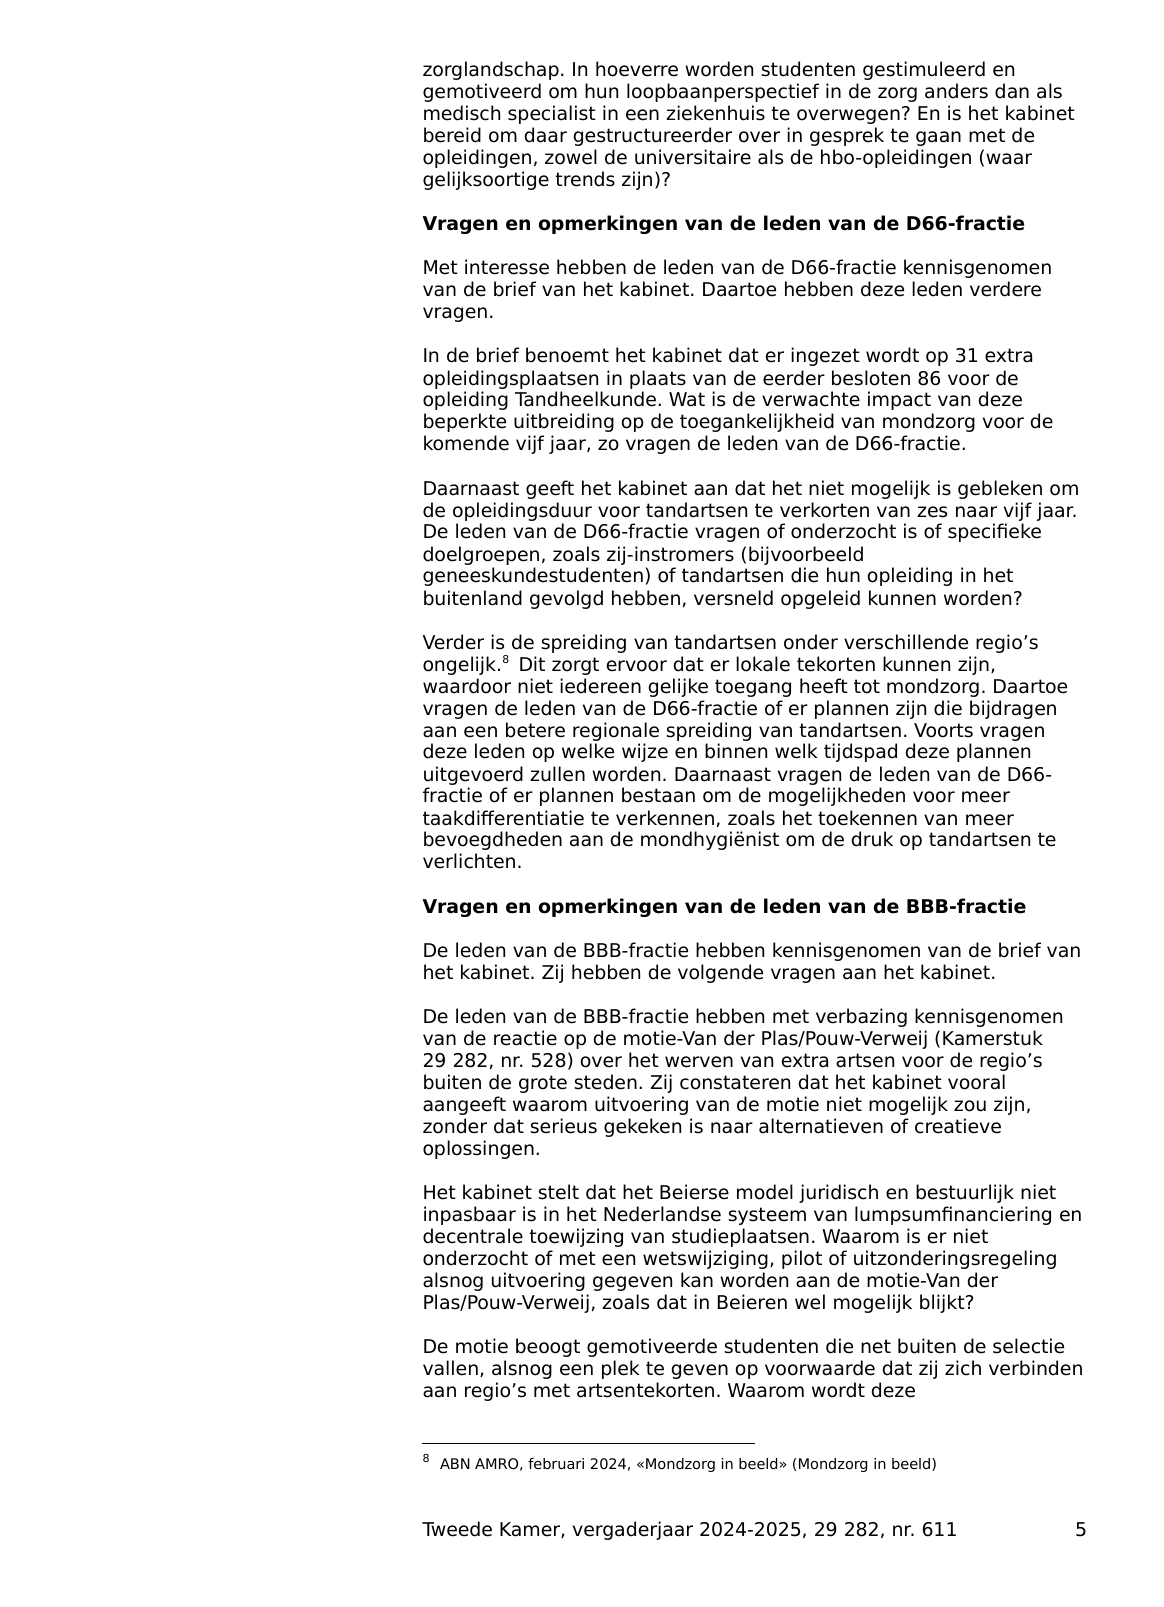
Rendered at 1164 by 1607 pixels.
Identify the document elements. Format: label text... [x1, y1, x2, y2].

text De leden van de BBB-fractie hebben met verbazing kennisgenomen van de reactie op de motie-Van der Plas/Pouw-Verweij (Kamerstuk 29 282, nr. 528) over het werven van extra artsen voor de regio’s buiten de grote steden. Zij constateren dat het kabinet vooral aangeeft waarom uitvoering van de motie niet mogelijk zou zijn, zonder dat serieus gekeken is naar alternatieven of creatieve oplossingen. [422, 1006, 1087, 1160]
subtitle Vragen en opmerkingen van de leden van de BBB-fractie [422, 896, 1087, 917]
text In de brief benoemt het kabinet dat er ingezet wordt op 31 extra opleidingsplaatsen in plaats van de eerder besloten 86 voor de opleiding Tandheelkunde. Wat is de verwachte impact van deze beperkte uitbreiding op de toegankelijkheid van mondzorg voor de komende vijf jaar, zo vragen de leden van de D66-fractie. [422, 345, 1087, 455]
text De leden van de BBB-fractie hebben kennisgenomen van de brief van het kabinet. Zij hebben de volgende vragen aan het kabinet. [422, 940, 1087, 984]
text Met interesse hebben de leden van de D66-fractie kennisgenomen van de brief van het kabinet. Daartoe hebben deze leden verdere vragen. [422, 257, 1087, 323]
text Verder is de spreiding van tandartsen onder verschillende regio’s ongelijk. Dit zorgt ervoor dat er lokale tekorten kunnen zijn, waardoor niet iedereen gelijke toegang heeft tot mondzorg. Daartoe vragen de leden van de D66-fractie of er plannen zijn die bijdragen aan een betere regionale spreiding van tandartsen. Voorts vragen deze leden op welke wijze en binnen welk tijdspad deze plannen uitgevoerd zullen worden. Daarnaast vragen de leden van de D66-fractie of er plannen bestaan om de mogelijkheden voor meer taakdifferentiatie te verkennen, zoals het toekennen van meer bevoegdheden aan de mondhygiënist om de druk op tandartsen te verlichten. [422, 632, 1087, 873]
text Daarnaast geeft het kabinet aan dat het niet mogelijk is gebleken om de opleidingsduur voor tandartsen te verkorten van zes naar vijf jaar. De leden van de D66-fractie vragen of onderzocht is of specifieke doelgroepen, zoals zij-instromers (bijvoorbeeld geneeskundestudenten) of tandartsen die hun opleiding in het buitenland gevolgd hebben, versneld opgeleid kunnen worden? [422, 477, 1087, 609]
text zorglandschap. In hoeverre worden studenten gestimuleerd en gemotiveerd om hun loopbaanperspectief in de zorg anders dan als medisch specialist in een ziekenhuis te overwegen? En is het kabinet bereid om daar gestructureerder over in gesprek te gaan met de opleidingen, zowel de universitaire als de hbo-opleidingen (waar gelijksoortige trends zijn)? [422, 59, 1087, 191]
text Het kabinet stelt dat het Beierse model juridisch en bestuurlijk niet inpasbaar is in het Nederlandse systeem van lumpsumfinanciering en decentrale toewijzing van studieplaatsen. Waarom is er niet onderzocht of met een wetswijziging, pilot of uitzonderingsregeling alsnog uitvoering gegeven kan worden aan de motie-Van der Plas/Pouw-Verweij, zoals dat in Beieren wel mogelijk blijkt? [422, 1182, 1087, 1314]
text De motie beoogt gemotiveerde studenten die net buiten de selectie vallen, alsnog een plek te geven op voorwaarde dat zij zich verbinden aan regio’s met artsentekorten. Waarom wordt deze [422, 1336, 1087, 1402]
subtitle Vragen en opmerkingen van de leden van de D66-fractie [422, 213, 1087, 235]
text ABN AMRO, februari 2024, «Mondzorg in beeld» (Mondzorg in beeld) [422, 1452, 1087, 1474]
